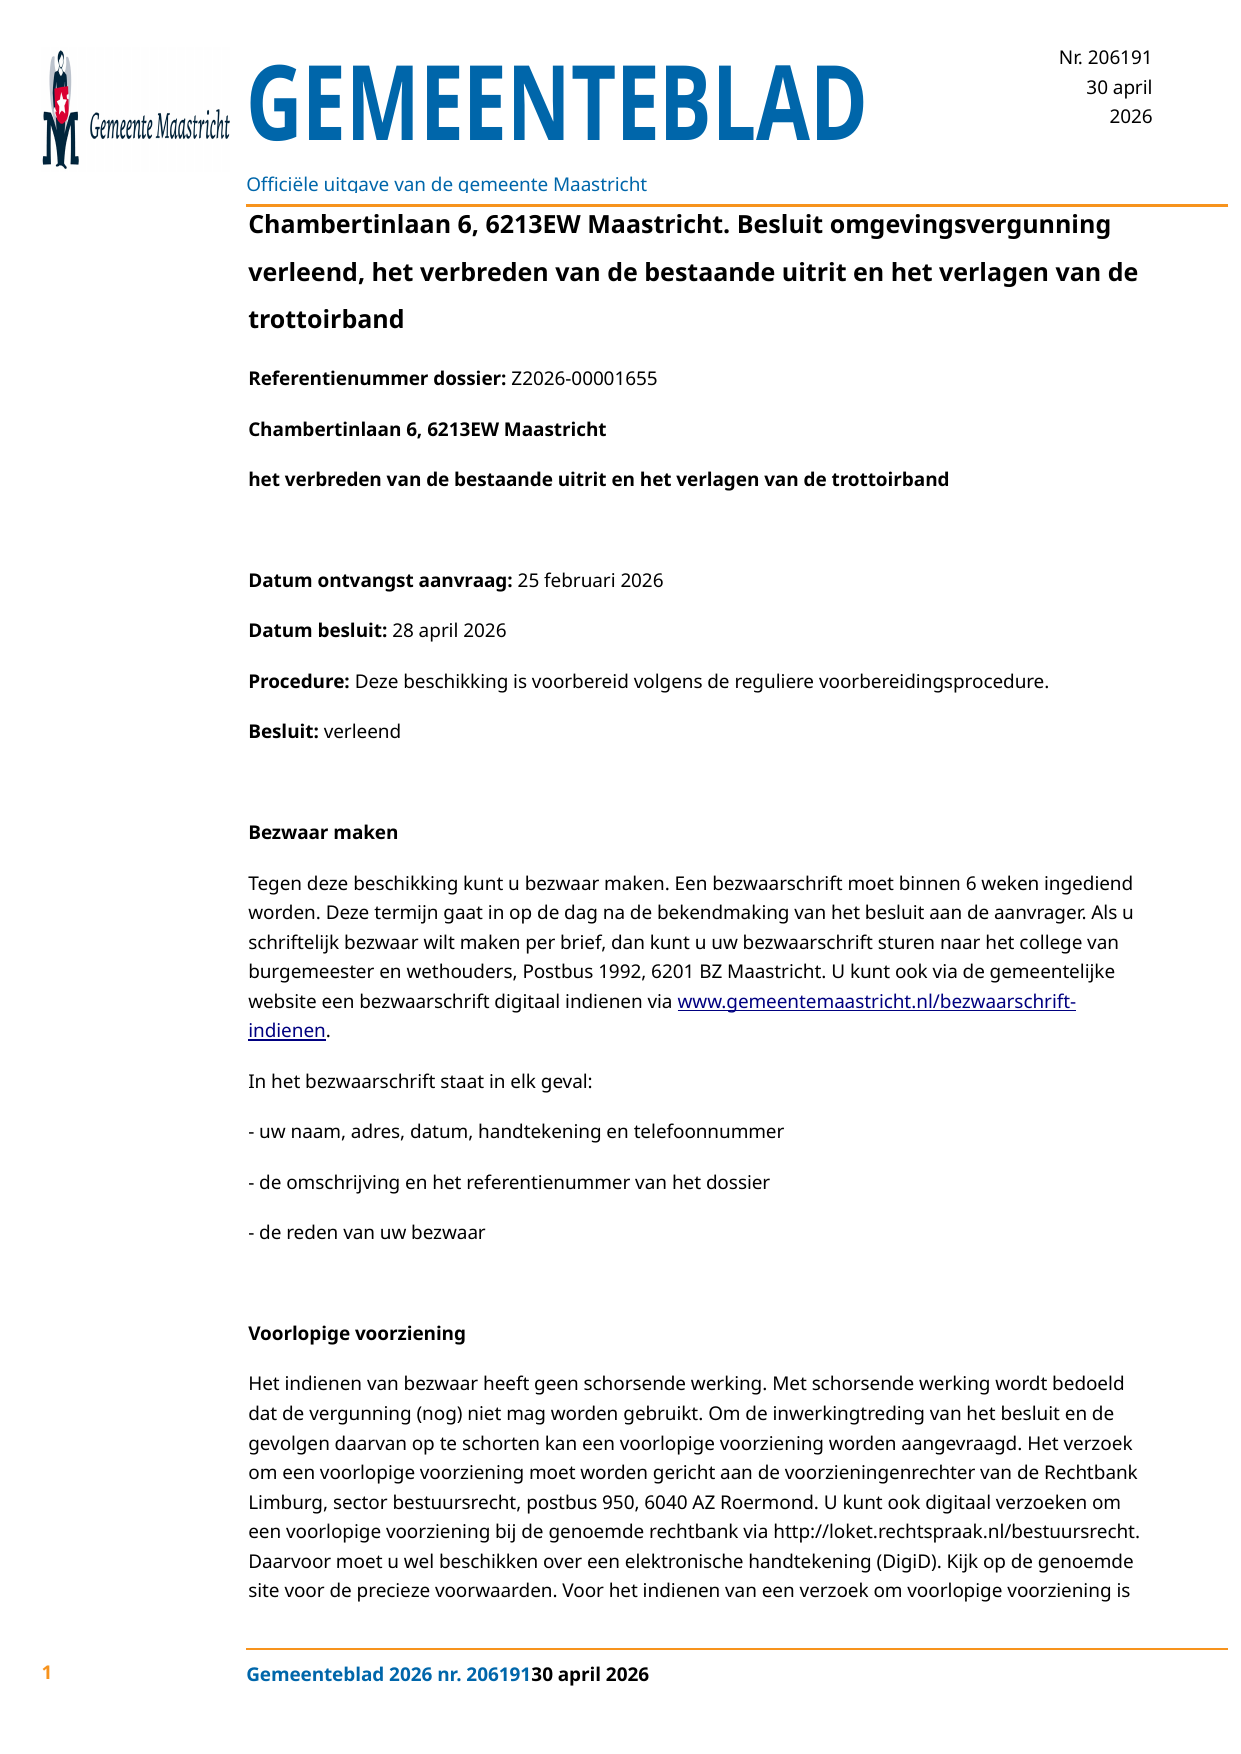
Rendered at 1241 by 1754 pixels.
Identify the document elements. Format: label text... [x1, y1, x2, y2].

text Referentienummer dossier: Z2026-00001655 [248, 366, 1152, 391]
text Datum besluit: 28 april 2026 [248, 618, 1152, 643]
text - de reden van uw bezwaar [248, 1219, 1152, 1245]
text Tegen deze beschikking kunt u bezwaar maken. Een bezwaarschrift moet binnen 6 weken ingediend worden. Deze termijn gaat in op de dag na de bekendmaking van het besluit aan de aanvrager. Als u schriftelijk bezwaar wilt maken per brief, dan kunt u uw bezwaarschrift sturen naar het college van burgemeester en wethouders, Postbus 1992, 6201 BZ Maastricht. U kunt ook via de gemeentelijke website een bezwaarschrift digitaal indienen via www.gemeentemaastricht.nl/bezwaarschrift-indienen. [248, 870, 1152, 1043]
text Besluit: verleend [248, 718, 1152, 744]
text Datum ontvangst aanvraag: 25 februari 2026 [248, 567, 1152, 593]
text Bezwaar maken [248, 819, 1152, 845]
text Procedure: Deze beschikking is voorbereid volgens de reguliere voorbereidingsprocedure. [248, 668, 1152, 694]
text Chambertinlaan 6, 6213EW Maastricht. Besluit omgevingsvergunning verleend, het verbreden van de bestaande uitrit en het verlagen van de trottoirband [248, 207, 1152, 336]
text - de omschrijving en het referentienummer van het dossier [248, 1169, 1152, 1194]
text Voorlopige voorziening [248, 1320, 1152, 1346]
text - uw naam, adres, datum, handtekening en telefoonnummer [248, 1118, 1152, 1144]
picture [41, 47, 231, 172]
text het verbreden van de bestaande uitrit en het verlagen van de trottoirband [248, 466, 1152, 492]
text Chambertinlaan 6, 6213EW Maastricht [248, 416, 1152, 442]
text Het indienen van bezwaar heeft geen schorsende werking. Met schorsende werking wordt bedoeld dat de vergunning (nog) niet mag worden gebruikt. Om de inwerkingtreding van het besluit en de gevolgen daarvan op te schorten kan een voorlopige voorziening worden aangevraagd. Het verzoek om een voorlopige voorziening moet worden gericht aan de voorzieningenrechter van de Rechtbank Limburg, sector bestuursrecht, postbus 950, 6040 AZ Roermond. U kunt ook digitaal verzoeken om een voorlopige voorziening bij de genoemde rechtbank via http://loket.rechtspraak.nl/bestuursrecht. Daarvoor moet u wel beschikken over een elektronische handtekening (DigiD). Kijk op de genoemde site voor de precieze voorwaarden. Voor het indienen van een verzoek om voorlopige voorziening is [248, 1371, 1152, 1603]
text In het bezwaarschrift staat in elk geval: [248, 1068, 1152, 1094]
